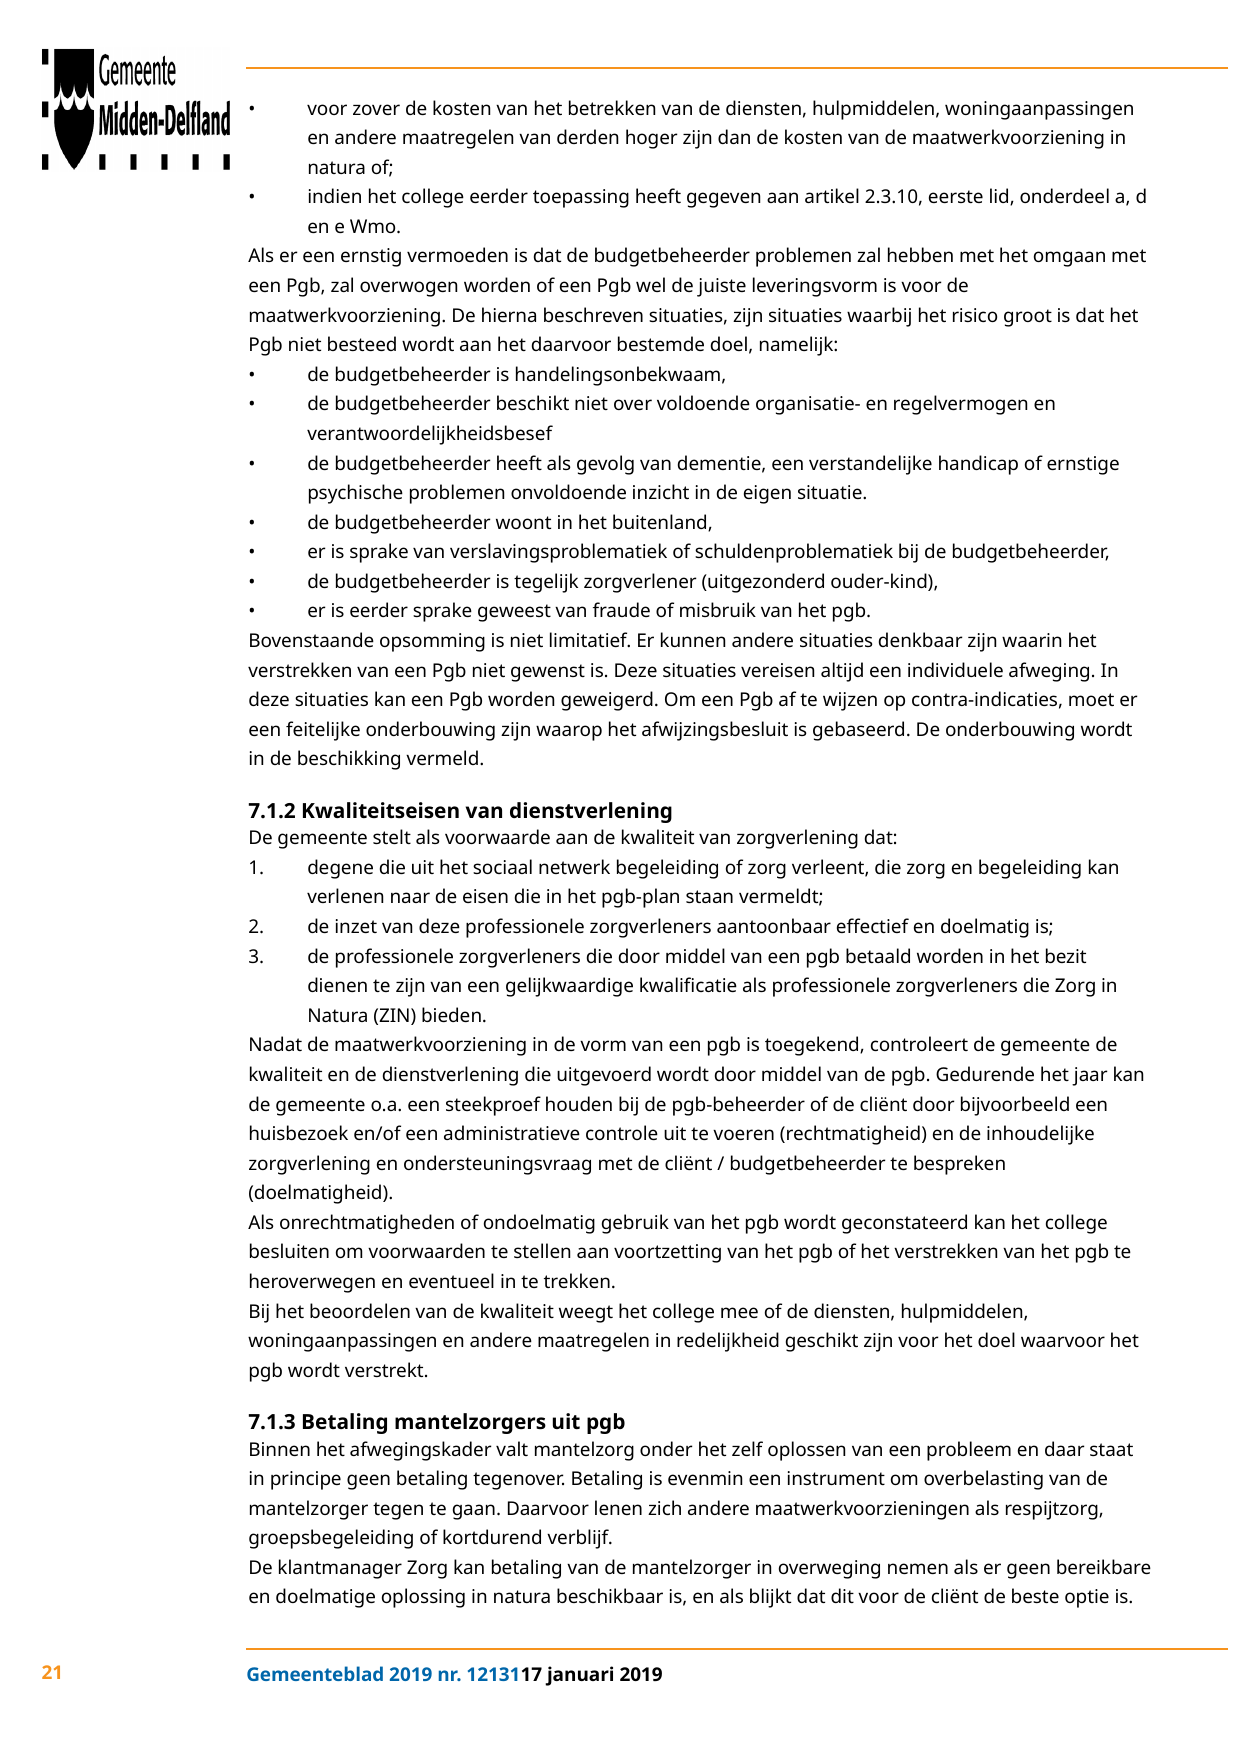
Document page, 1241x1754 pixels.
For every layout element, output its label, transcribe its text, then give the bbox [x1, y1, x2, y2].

list de budgetbeheerder beschikt niet over voldoende organisatie- en regelvermogen en verantwoordelijkheidsbesef [248, 391, 1152, 446]
text 7.1.3 Betaling mantelzorgers uit pgb [248, 1407, 1152, 1436]
list er is eerder sprake geweest van fraude of misbruik van het pgb. [248, 598, 1152, 623]
list er is sprake van verslavingsproblematiek of schuldenproblematiek bij de budgetbeheerder, [248, 538, 1152, 564]
text De klantmanager Zorg kan betaling van de mantelzorger in overweging nemen als er geen bereikbare en doelmatige oplossing in natura beschikbaar is, en als blijkt dat dit voor de cliënt de beste optie is. [248, 1554, 1152, 1609]
list de inzet van deze professionele zorgverleners aantoonbaar effectief en doelmatig is; [248, 913, 1152, 939]
text De gemeente stelt als voorwaarde aan de kwaliteit van zorgverlening dat: [248, 824, 1152, 850]
text Als onrechtmatigheden of ondoelmatig gebruik van het pgb wordt geconstateerd kan het college besluiten om voorwaarden te stellen aan voortzetting van het pgb of het verstrekken van het pgb te heroverwegen en eventueel in te trekken. [248, 1209, 1152, 1294]
list de budgetbeheerder heeft als gevolg van dementie, een verstandelijke handicap of ernstige psychische problemen onvoldoende inzicht in de eigen situatie. [248, 450, 1152, 505]
text Nadat de maatwerkvoorziening in de vorm van een pgb is toegekend, controleert de gemeente de kwaliteit en de dienstverlening die uitgevoerd wordt door middel van de pgb. Gedurende het jaar kan de gemeente o.a. een steekproef houden bij de pgb-beheerder of de cliënt door bijvoorbeeld een huisbezoek en/of een administratieve controle uit te voeren (rechtmatigheid) en de inhoudelijke zorgverlening en ondersteuningsvraag met de cliënt / budgetbeheerder te bespreken (doelmatigheid). [248, 1032, 1152, 1205]
list de budgetbeheerder is handelingsonbekwaam, [248, 361, 1152, 387]
text Binnen het afwegingskader valt mantelzorg onder het zelf oplossen van een probleem en daar staat in principe geen betaling tegenover. Betaling is evenmin een instrument om overbelasting van de mantelzorger tegen te gaan. Daarvoor lenen zich andere maatwerkvoorzieningen als respijtzorg, groepsbegeleiding of kortdurend verblijf. [248, 1436, 1152, 1550]
list de budgetbeheerder is tegelijk zorgverlener (uitgezonderd ouder-kind), [248, 568, 1152, 594]
list degene die uit het sociaal netwerk begeleiding of zorg verleent, die zorg en begeleiding kan verlenen naar de eisen die in het pgb-plan staan vermeldt; [248, 854, 1152, 909]
text Als er een ernstig vermoeden is dat de budgetbeheerder problemen zal hebben met het omgaan met een Pgb, zal overwogen worden of een Pgb wel de juiste leveringsvorm is voor de maatwerkvoorziening. De hierna beschreven situaties, zijn situaties waarbij het risico groot is dat het Pgb niet besteed wordt aan het daarvoor bestemde doel, namelijk: [248, 243, 1152, 357]
picture [41, 47, 231, 172]
list de professionele zorgverleners die door middel van een pgb betaald worden in het bezit dienen te zijn van een gelijkwaardige kwalificatie als professionele zorgverleners die Zorg in Natura (ZIN) bieden. [248, 943, 1152, 1028]
text Bij het beoordelen van de kwaliteit weegt het college mee of de diensten, hulpmiddelen, woningaanpassingen en andere maatregelen in redelijkheid geschikt zijn voor het doel waarvoor het pgb wordt verstrekt. [248, 1298, 1152, 1383]
list de budgetbeheerder woont in het buitenland, [248, 509, 1152, 535]
list indien het college eerder toepassing heeft gegeven aan artikel 2.3.10, eerste lid, onderdeel a, d en e Wmo. [248, 183, 1152, 239]
list voor zover de kosten van het betrekken van de diensten, hulpmiddelen, woningaanpassingen en andere maatregelen van derden hoger zijn dan de kosten van de maatwerkvoorziening in natura of; [248, 95, 1152, 180]
text Bovenstaande opsomming is niet limitatief. Er kunnen andere situaties denkbaar zijn waarin het verstrekken van een Pgb niet gewenst is. Deze situaties vereisen altijd een individuele afweging. In deze situaties kan een Pgb worden geweigerd. Om een Pgb af te wijzen op contra-indicaties, moet er een feitelijke onderbouwing zijn waarop het afwijzingsbesluit is gebaseerd. De onderbouwing wordt in de beschikking vermeld. [248, 627, 1152, 771]
text 7.1.2 Kwaliteitseisen van dienstverlening [248, 796, 1152, 824]
